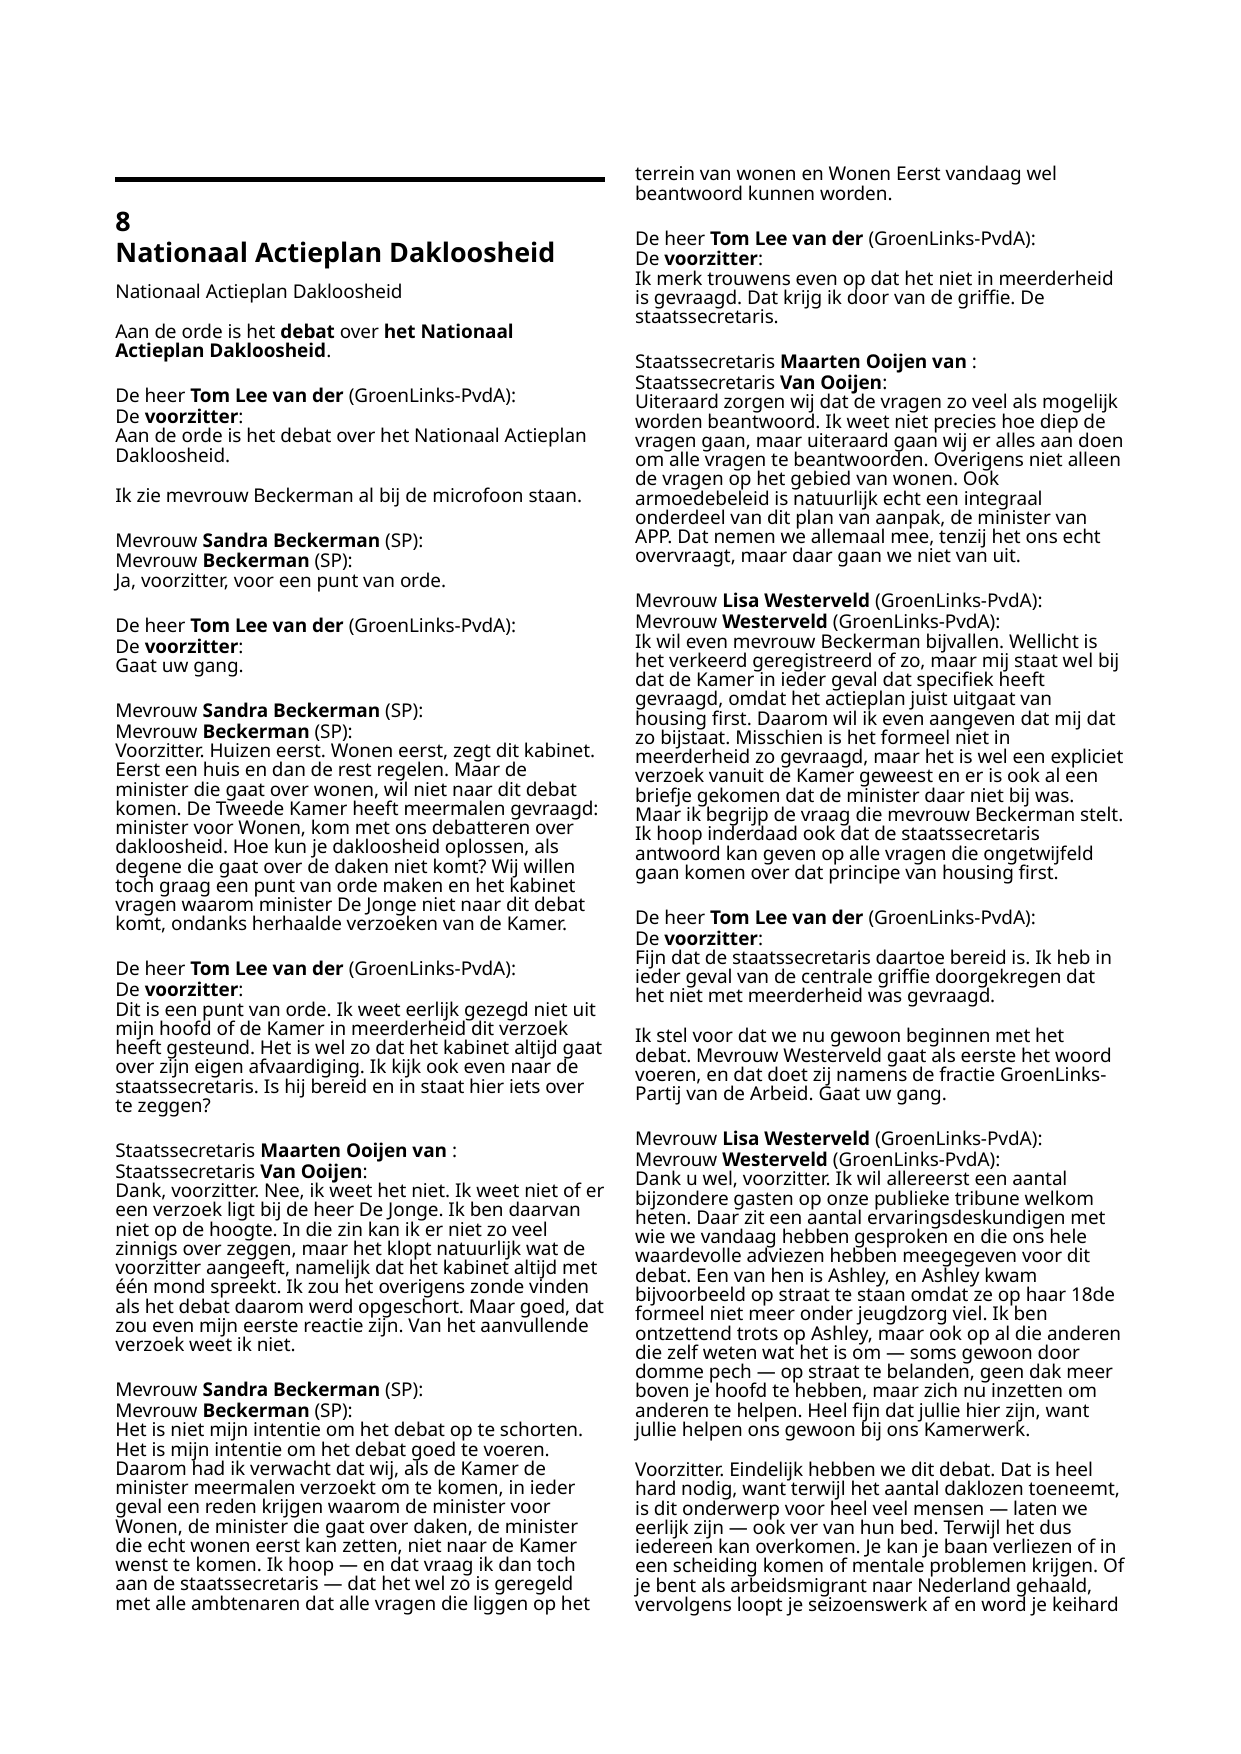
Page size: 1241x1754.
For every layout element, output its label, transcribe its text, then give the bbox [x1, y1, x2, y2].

text Mevrouw Beckerman (SP): [115, 723, 605, 742]
text Dit is een punt van orde. Ik weet eerlijk gezegd niet uit mijn hoofd of de Kamer in meerderheid dit verzoek heeft gesteund. Het is wel zo dat het kabinet altijd gaat over zijn eigen afvaardiging. Ik kijk ook even naar de staatssecretaris. Is hij bereid en in staat hier iets over te zeggen? [115, 1001, 605, 1116]
text Ik zie mevrouw Beckerman al bij de microfoon staan. [115, 487, 605, 506]
text Het is niet mijn intentie om het debat op te schorten. Het is mijn intentie om het debat goed te voeren. Daarom had ik verwacht dat wij, als de Kamer de minister meermalen verzoekt om te komen, in ieder geval een reden krijgen waarom de minister voor Wonen, de minister die gaat over daken, de minister die echt wonen eerst kan zetten, niet naar de Kamer wenst te komen. Ik hoop — en dat vraag ik dan toch aan de staatssecretaris — dat het wel zo is geregeld met alle ambtenaren dat alle vragen die liggen op het [115, 1421, 605, 1614]
text Nationaal Actieplan Dakloosheid [115, 239, 605, 283]
text Fijn dat de staatssecretaris daartoe bereid is. Ik heb in ieder geval van de centrale griffie doorgekregen dat het niet met meerderheid was gevraagd. [635, 949, 1125, 1007]
text De heer Tom Lee van der (GroenLinks-PvdA): [115, 382, 605, 408]
text Mevrouw Beckerman (SP): [115, 552, 605, 572]
text Aan de orde is het debat over het Nationaal Actieplan Dakloosheid. [115, 323, 605, 362]
text De voorzitter: [115, 408, 605, 427]
text Mevrouw Sandra Beckerman (SP): [115, 527, 605, 552]
text Mevrouw Lisa Westerveld (GroenLinks-PvdA): [635, 1125, 1125, 1151]
text Ja, voorzitter, voor een punt van orde. [115, 572, 605, 591]
text Dank u wel, voorzitter. Ik wil allereerst een aantal bijzondere gasten op onze publieke tribune welkom heten. Daar zit een aantal ervaringsdeskundigen met wie we vandaag hebben gesproken en die ons hele waardevolle adviezen hebben meegegeven voor dit debat. Een van hen is Ashley, en Ashley kwam bijvoorbeeld op straat te staan omdat ze op haar 18de formeel niet meer onder jeugdzorg viel. Ik ben ontzettend trots op Ashley, maar ook op al die anderen die zelf weten wat het is om — soms gewoon door domme pech — op straat te belanden, geen dak meer boven je hoofd te hebben, maar zich nu inzetten om anderen te helpen. Heel fijn dat jullie hier zijn, want jullie helpen ons gewoon bij ons Kamerwerk. [635, 1170, 1125, 1440]
text Mevrouw Sandra Beckerman (SP): [115, 697, 605, 723]
text Nationaal Actieplan Dakloosheid [115, 283, 605, 302]
text Staatssecretaris Van Ooijen: [115, 1163, 605, 1182]
text Gaat uw gang. [115, 657, 605, 676]
text Ik stel voor dat we nu gewoon beginnen met het debat. Mevrouw Westerveld gaat als eerste het woord voeren, en dat doet zij namens de fractie GroenLinks-Partij van de Arbeid. Gaat uw gang. [635, 1027, 1125, 1104]
text Voorzitter. Huizen eerst. Wonen eerst, zegt dit kabinet. Eerst een huis en dan de rest regelen. Maar de minister die gaat over wonen, wil niet naar dit debat komen. De Tweede Kamer heeft meermalen gevraagd: minister voor Wonen, kom met ons debatteren over dakloosheid. Hoe kun je dakloosheid oplossen, als degene die gaat over de daken niet komt? Wij willen toch graag een punt van orde maken en het kabinet vragen waarom minister De Jonge niet naar dit debat komt, ondanks herhaalde verzoeken van de Kamer. [115, 742, 605, 935]
text De voorzitter: [635, 930, 1125, 949]
text Mevrouw Westerveld (GroenLinks-PvdA): [635, 613, 1125, 633]
text De voorzitter: [115, 981, 605, 1001]
text De heer Tom Lee van der (GroenLinks-PvdA): [115, 956, 605, 981]
text De heer Tom Lee van der (GroenLinks-PvdA): [635, 225, 1125, 250]
text Ik merk trouwens even op dat het niet in meerderheid is gevraagd. Dat krijg ik door van de griffie. De staatssecretaris. [635, 270, 1125, 327]
text terrein van wonen en Wonen Eerst vandaag wel beantwoord kunnen worden. [635, 165, 1125, 204]
text Staatssecretaris Van Ooijen: [635, 374, 1125, 393]
text Mevrouw Lisa Westerveld (GroenLinks-PvdA): [635, 588, 1125, 613]
text Staatssecretaris Maarten Ooijen van : [635, 348, 1125, 374]
text De voorzitter: [635, 250, 1125, 270]
text Mevrouw Westerveld (GroenLinks-PvdA): [635, 1151, 1125, 1170]
text De heer Tom Lee van der (GroenLinks-PvdA): [635, 904, 1125, 930]
text Aan de orde is het debat over het Nationaal Actieplan Dakloosheid. [115, 427, 605, 466]
text Dank, voorzitter. Nee, ik weet het niet. Ik weet niet of er een verzoek ligt bij de heer De Jonge. Ik ben daarvan niet op de hoogte. In die zin kan ik er niet zo veel zinnigs over zeggen, maar het klopt natuurlijk wat de voorzitter aangeeft, namelijk dat het kabinet altijd met één mond spreekt. Ik zou het overigens zonde vinden als het debat daarom werd opgeschort. Maar goed, dat zou even mijn eerste reactie zijn. Van het aanvullende verzoek weet ik niet. [115, 1182, 605, 1355]
text Ik wil even mevrouw Beckerman bijvallen. Wellicht is het verkeerd geregistreerd of zo, maar mij staat wel bij dat de Kamer in ieder geval dat specifiek heeft gevraagd, omdat het actieplan juist uitgaat van housing first. Daarom wil ik even aangeven dat mij dat zo bijstaat. Misschien is het formeel niet in meerderheid zo gevraagd, maar het is wel een expliciet verzoek vanuit de Kamer geweest en er is ook al een briefje gekomen dat de minister daar niet bij was. Maar ik begrijp de vraag die mevrouw Beckerman stelt. Ik hoop inderdaad ook dat de staatssecretaris antwoord kan geven op alle vragen die ongetwijfeld gaan komen over dat principe van housing first. [635, 633, 1125, 883]
text De voorzitter: [115, 638, 605, 657]
text Staatssecretaris Maarten Ooijen van : [115, 1137, 605, 1163]
text Mevrouw Beckerman (SP): [115, 1402, 605, 1421]
text Uiteraard zorgen wij dat de vragen zo veel als mogelijk worden beantwoord. Ik weet niet precies hoe diep de vragen gaan, maar uiteraard gaan wij er alles aan doen om alle vragen te beantwoorden. Overigens niet alleen de vragen op het gebied van wonen. Ook armoedebeleid is natuurlijk echt een integraal onderdeel van dit plan van aanpak, de minister van APP. Dat nemen we allemaal mee, tenzij het ons echt overvraagt, maar daar gaan we niet van uit. [635, 393, 1125, 567]
text Mevrouw Sandra Beckerman (SP): [115, 1376, 605, 1402]
text De heer Tom Lee van der (GroenLinks-PvdA): [115, 612, 605, 638]
text 8 [115, 203, 605, 239]
text Voorzitter. Eindelijk hebben we dit debat. Dat is heel hard nodig, want terwijl het aantal daklozen toeneemt, is dit onderwerp voor heel veel mensen — laten we eerlijk zijn — ook ver van hun bed. Terwijl het dus iedereen kan overkomen. Je kan je baan verliezen of in een scheiding komen of mentale problemen krijgen. Of je bent als arbeidsmigrant naar Nederland gehaald, vervolgens loopt je seizoenswerk af en word je keihard [635, 1461, 1125, 1615]
